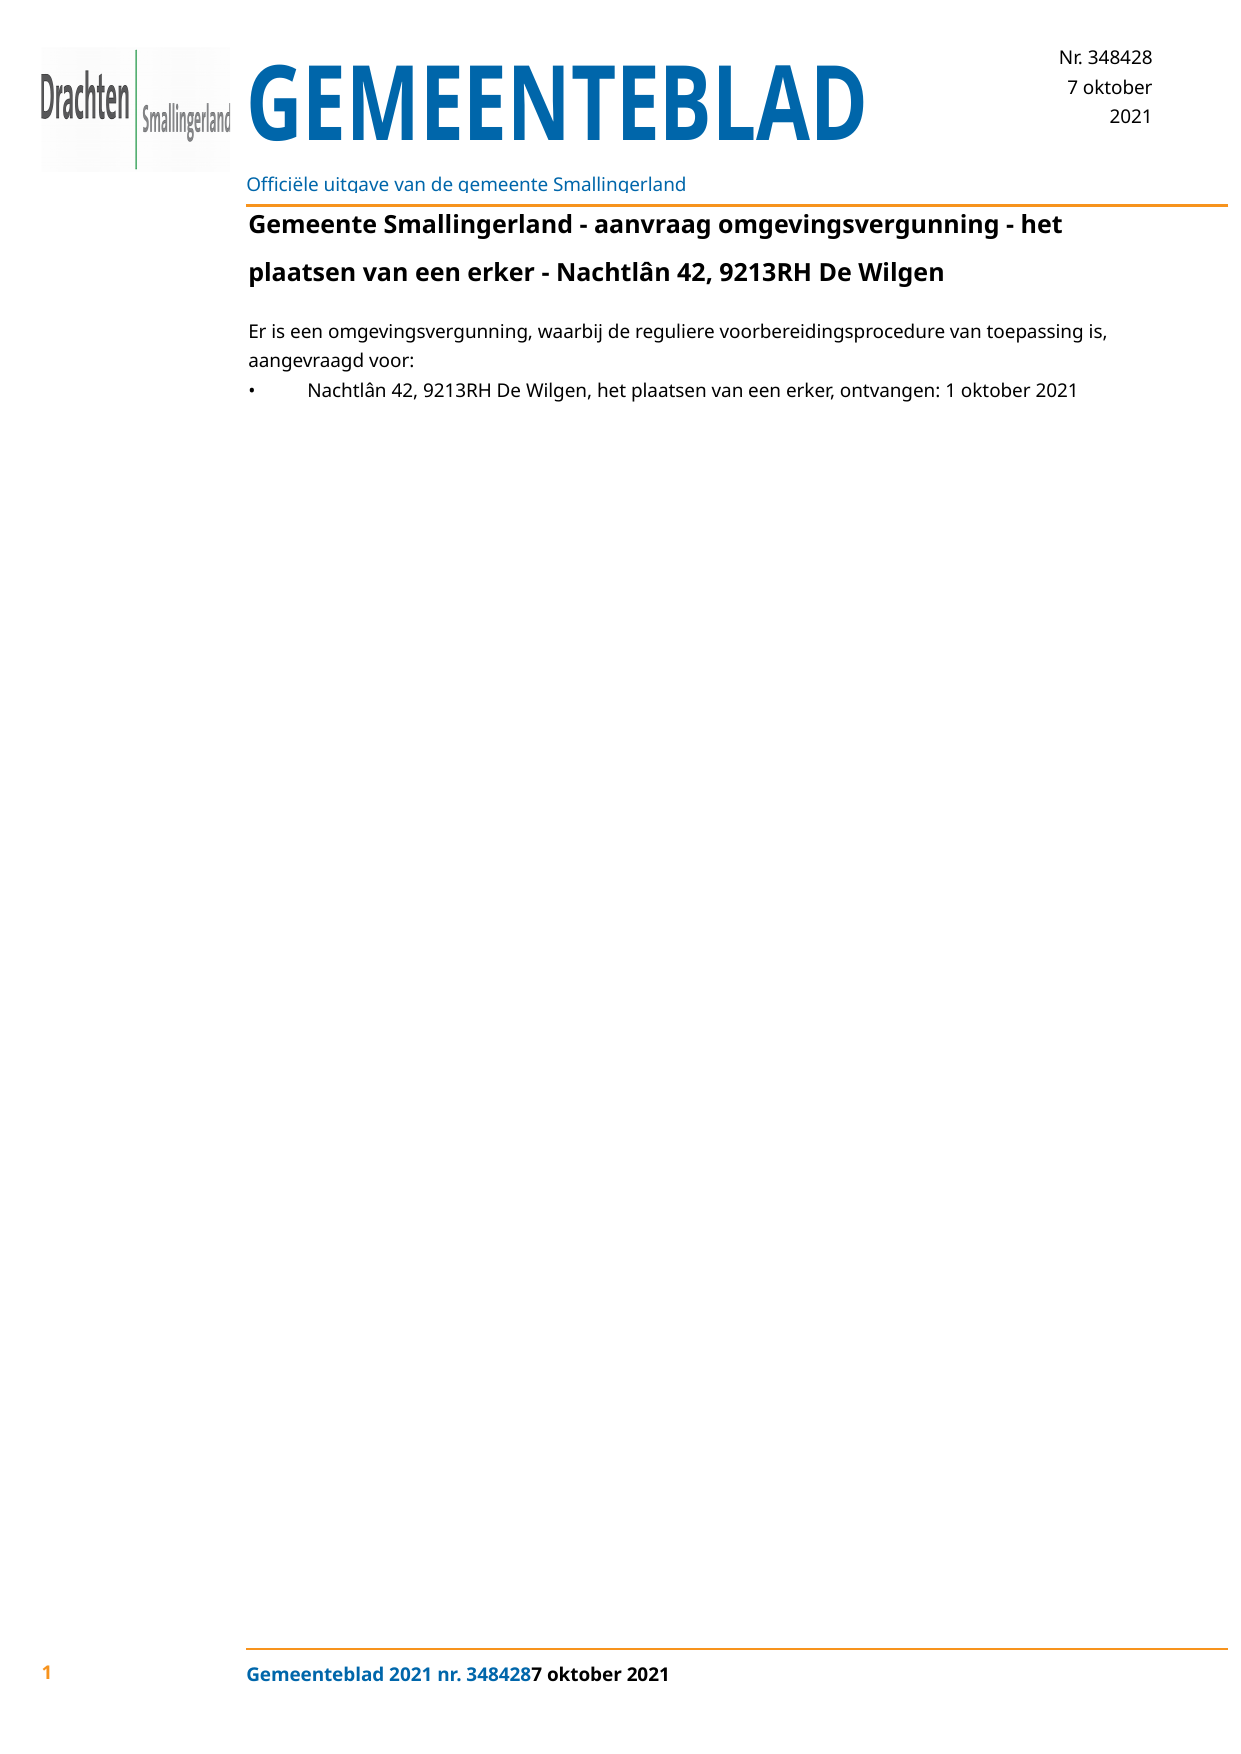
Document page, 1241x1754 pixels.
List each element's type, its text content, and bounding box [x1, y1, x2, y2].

picture [41, 47, 231, 172]
list Nachtlân 42, 9213RH De Wilgen, het plaatsen van een erker, ontvangen: 1 oktober 2021 [248, 377, 1152, 403]
text Gemeente Smallingerland - aanvraag omgevingsvergunning - het plaatsen van een erker - Nachtlân 42, 9213RH De Wilgen [248, 207, 1152, 288]
text Er is een omgevingsvergunning, waarbij de reguliere voorbereidingsprocedure van toepassing is, aangevraagd voor: [248, 318, 1152, 373]
